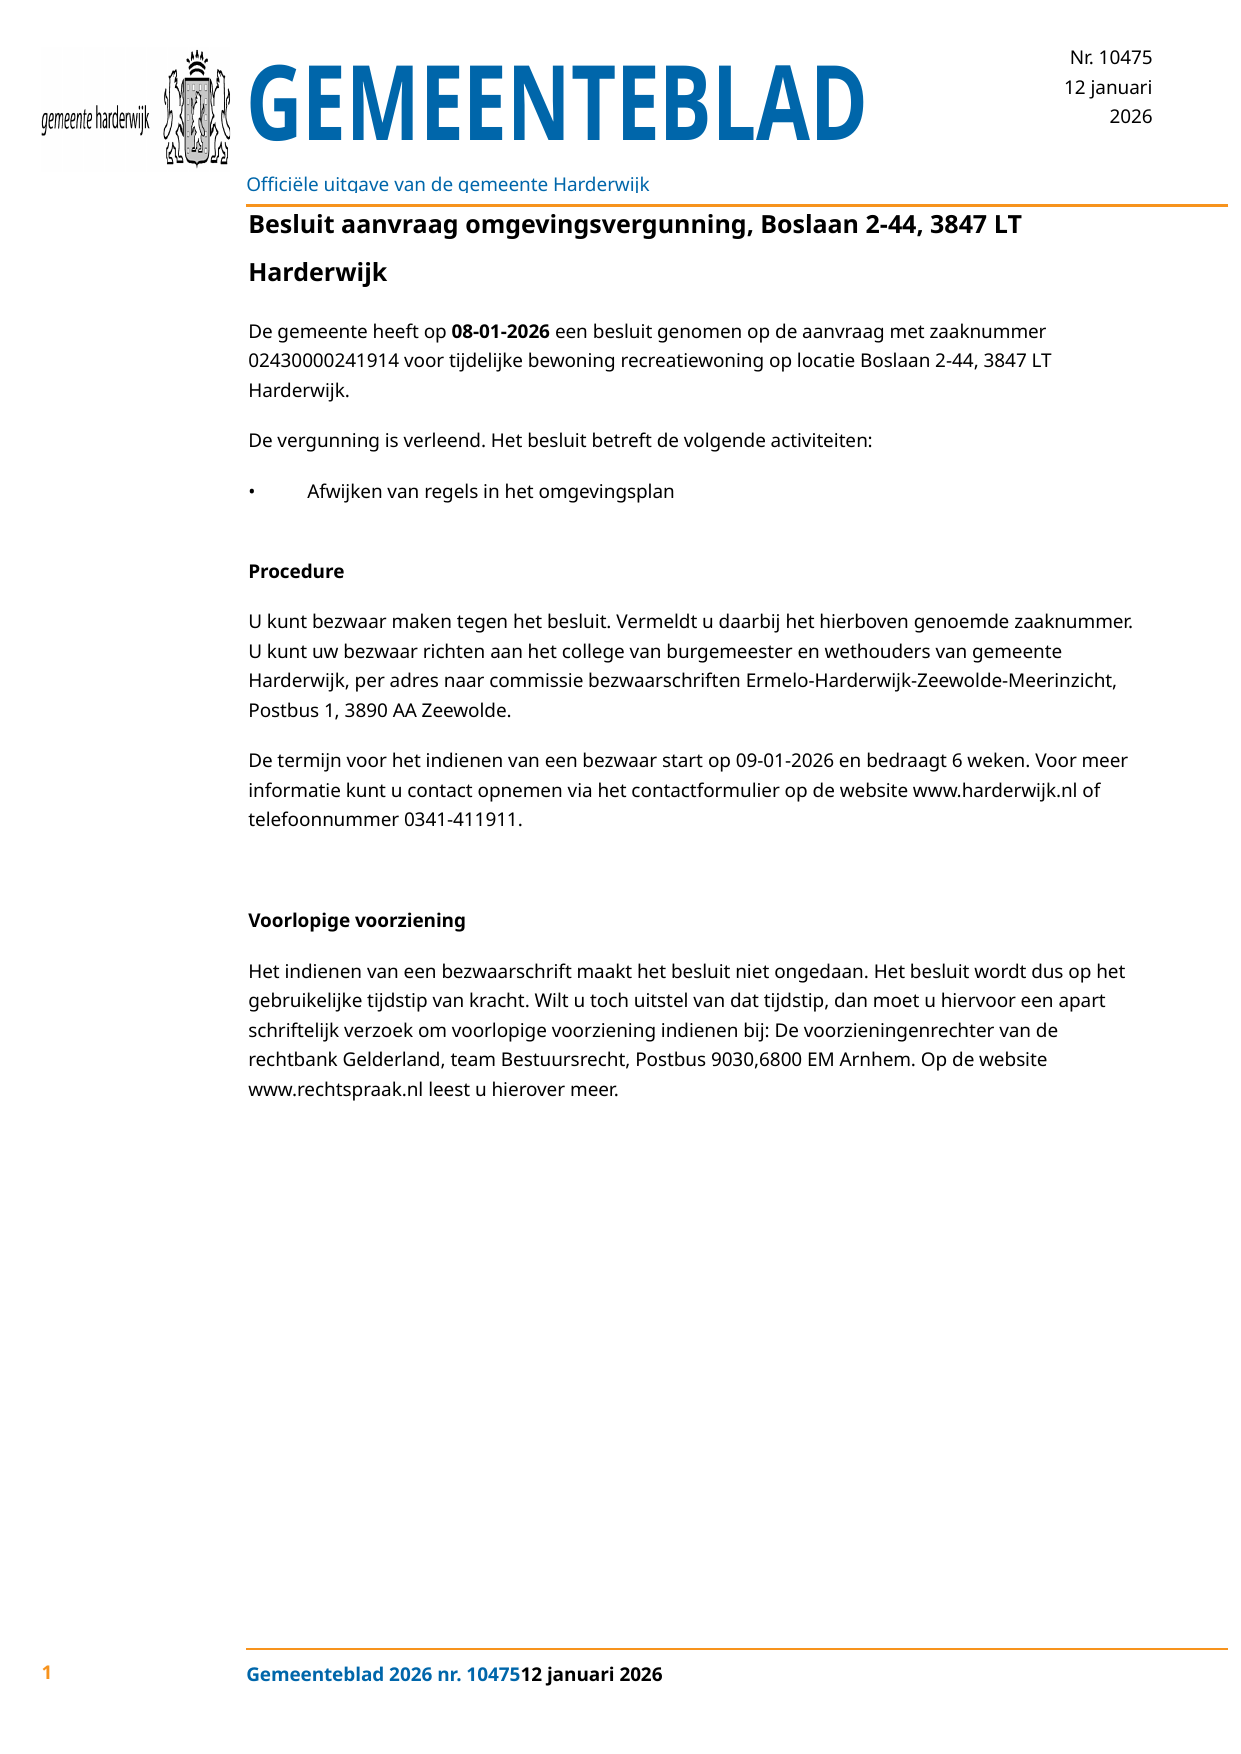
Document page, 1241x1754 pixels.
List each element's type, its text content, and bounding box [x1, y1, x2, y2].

text U kunt bezwaar maken tegen het besluit. Vermeldt u daarbij het hierboven genoemde zaaknummer. U kunt uw bezwaar richten aan het college van burgemeester en wethouders van gemeente Harderwijk, per adres naar commissie bezwaarschriften Ermelo-Harderwijk-Zeewolde-Meerinzicht, Postbus 1, 3890 AA Zeewolde. [248, 608, 1152, 723]
text De termijn voor het indienen van een bezwaar start op 09-01-2026 en bedraagt 6 weken. Voor meer informatie kunt u contact opnemen via het contactformulier op de website www.harderwijk.nl of telefoonnummer 0341-411911. [248, 747, 1152, 832]
text Procedure [248, 558, 1152, 584]
text Voorlopige voorziening [248, 907, 1152, 933]
text Besluit aanvraag omgevingsvergunning, Boslaan 2-44, 3847 LT Harderwijk [248, 207, 1152, 288]
text De gemeente heeft op 08-01-2026 een besluit genomen op de aanvraag met zaaknummer 02430000241914 voor tijdelijke bewoning recreatiewoning op locatie Boslaan 2-44, 3847 LT Harderwijk. [248, 318, 1152, 403]
picture [41, 47, 231, 172]
text Het indienen van een bezwaarschrift maakt het besluit niet ongedaan. Het besluit wordt dus op het gebruikelijke tijdstip van kracht. Wilt u toch uitstel van dat tijdstip, dan moet u hiervoor een apart schriftelijk verzoek om voorlopige voorziening indienen bij: De voorzieningenrechter van de rechtbank Gelderland, team Bestuursrecht, Postbus 9030,6800 EM Arnhem. Op de website www.rechtspraak.nl leest u hierover meer. [248, 958, 1152, 1102]
text De vergunning is verleend. Het besluit betreft de volgende activiteiten: [248, 427, 1152, 453]
list Afwijken van regels in het omgevingsplan [248, 478, 1152, 504]
